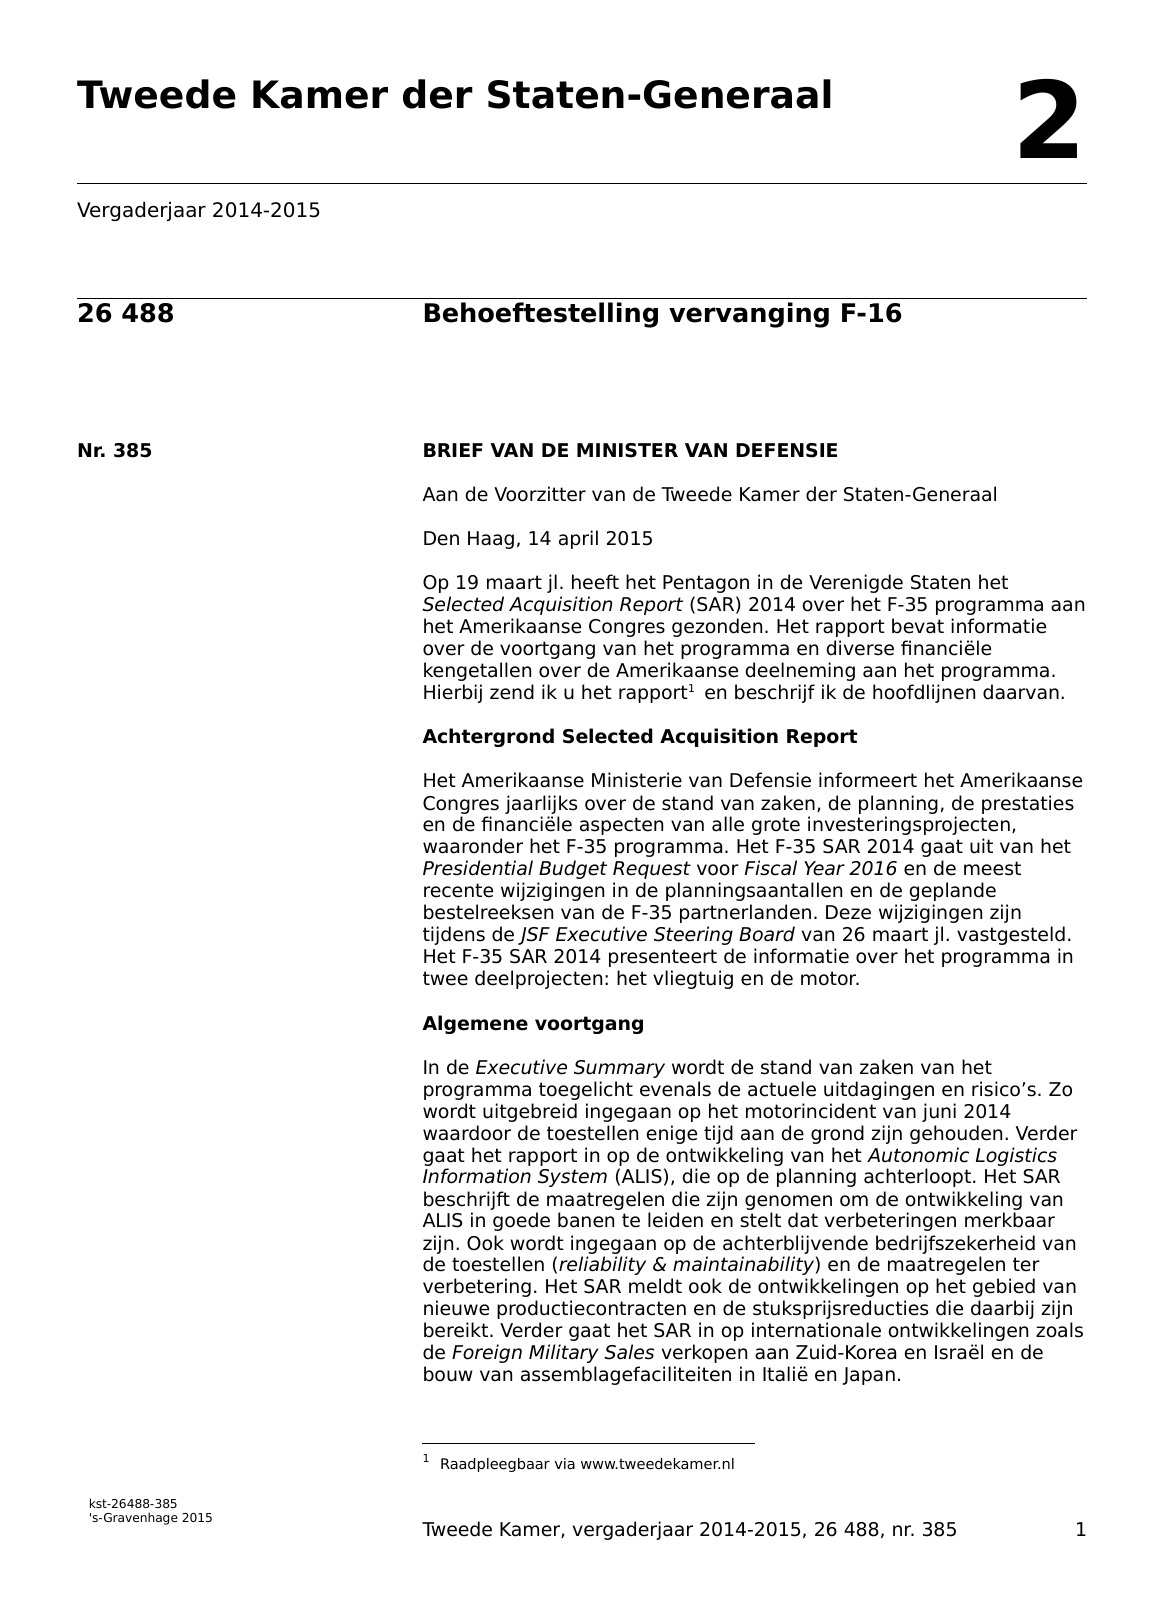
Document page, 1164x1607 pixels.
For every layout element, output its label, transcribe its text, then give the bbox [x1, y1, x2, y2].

table_header 2 [886, 59, 1087, 183]
subtitle Achtergrond Selected Acquisition Report [422, 726, 1087, 748]
text In de Executive Summary wordt de stand van zaken van het programma toegelicht evenals de actuele uitdagingen en risico’s. Zo wordt uitgebreid ingegaan op het motorincident van juni 2014 waardoor de toestellen enige tijd aan de grond zijn gehouden. Verder gaat het rapport in op de ontwikkeling van het Autonomic Logistics Information System (ALIS), die op de planning achterloopt. Het SAR beschrijft de maatregelen die zijn genomen om de ontwikkeling van ALIS in goede banen te leiden en stelt dat verbeteringen merkbaar zijn. Ook wordt ingegaan op de achterblijvende bedrijfszekerheid van de toestellen (reliability & maintainability) en de maatregelen ter verbetering. Het SAR meldt ook de ontwikkelingen op het gebied van nieuwe productiecontracten en de stuksprijsreducties die daarbij zijn bereikt. Verder gaat het SAR in op internationale ontwikkelingen zoals de Foreign Military Sales verkopen aan Zuid-Korea en Israël en de bouw van assemblagefaciliteiten in Italië en Japan. [422, 1057, 1087, 1386]
table_cell Vergaderjaar 2014-2015 [77, 184, 1087, 298]
text Raadpleegbaar via www.tweedekamer.nl [422, 1452, 1087, 1474]
text Aan de Voorzitter van de Tweede Kamer der Staten-Generaal [422, 484, 1087, 506]
text kst-26488-385 [88, 1497, 323, 1511]
text Op 19 maart jl. heeft het Pentagon in de Verenigde Staten het Selected Acquisition Report (SAR) 2014 over het F-35 programma aan het Amerikaanse Congres gezonden. Het rapport bevat informatie over de voortgang van het programma en diverse financiële kengetallen over de Amerikaanse deelneming aan het programma. Hierbij zend ik u het rapport en beschrijf ik de hoofdlijnen daarvan. [422, 572, 1087, 704]
text Het Amerikaanse Ministerie van Defensie informeert het Amerikaanse Congres jaarlijks over de stand van zaken, de planning, de prestaties en de financiële aspecten van alle grote investeringsprojecten, waaronder het F-35 programma. Het F-35 SAR 2014 gaat uit van het Presidential Budget Request voor Fiscal Year 2016 en de meest recente wijzigingen in de planningsaantallen en de geplande bestelreeksen van de F-35 partnerlanden. Deze wijzigingen zijn tijdens de JSF Executive Steering Board van 26 maart jl. vastgesteld. Het F-35 SAR 2014 presenteert de informatie over het programma in twee deelprojecten: het vliegtuig en de motor. [422, 770, 1087, 990]
table_header Tweede Kamer der Staten-Generaal [77, 59, 886, 183]
text Den Haag, 14 april 2015 [422, 528, 1087, 550]
subtitle 26 488 Behoeftestelling vervanging F-16 [77, 299, 1087, 329]
subtitle Nr. 385 BRIEF VAN DE MINISTER VAN DEFENSIE [77, 440, 1087, 462]
text 's-Gravenhage 2015 [88, 1511, 323, 1525]
subtitle Algemene voortgang [422, 1012, 1087, 1034]
